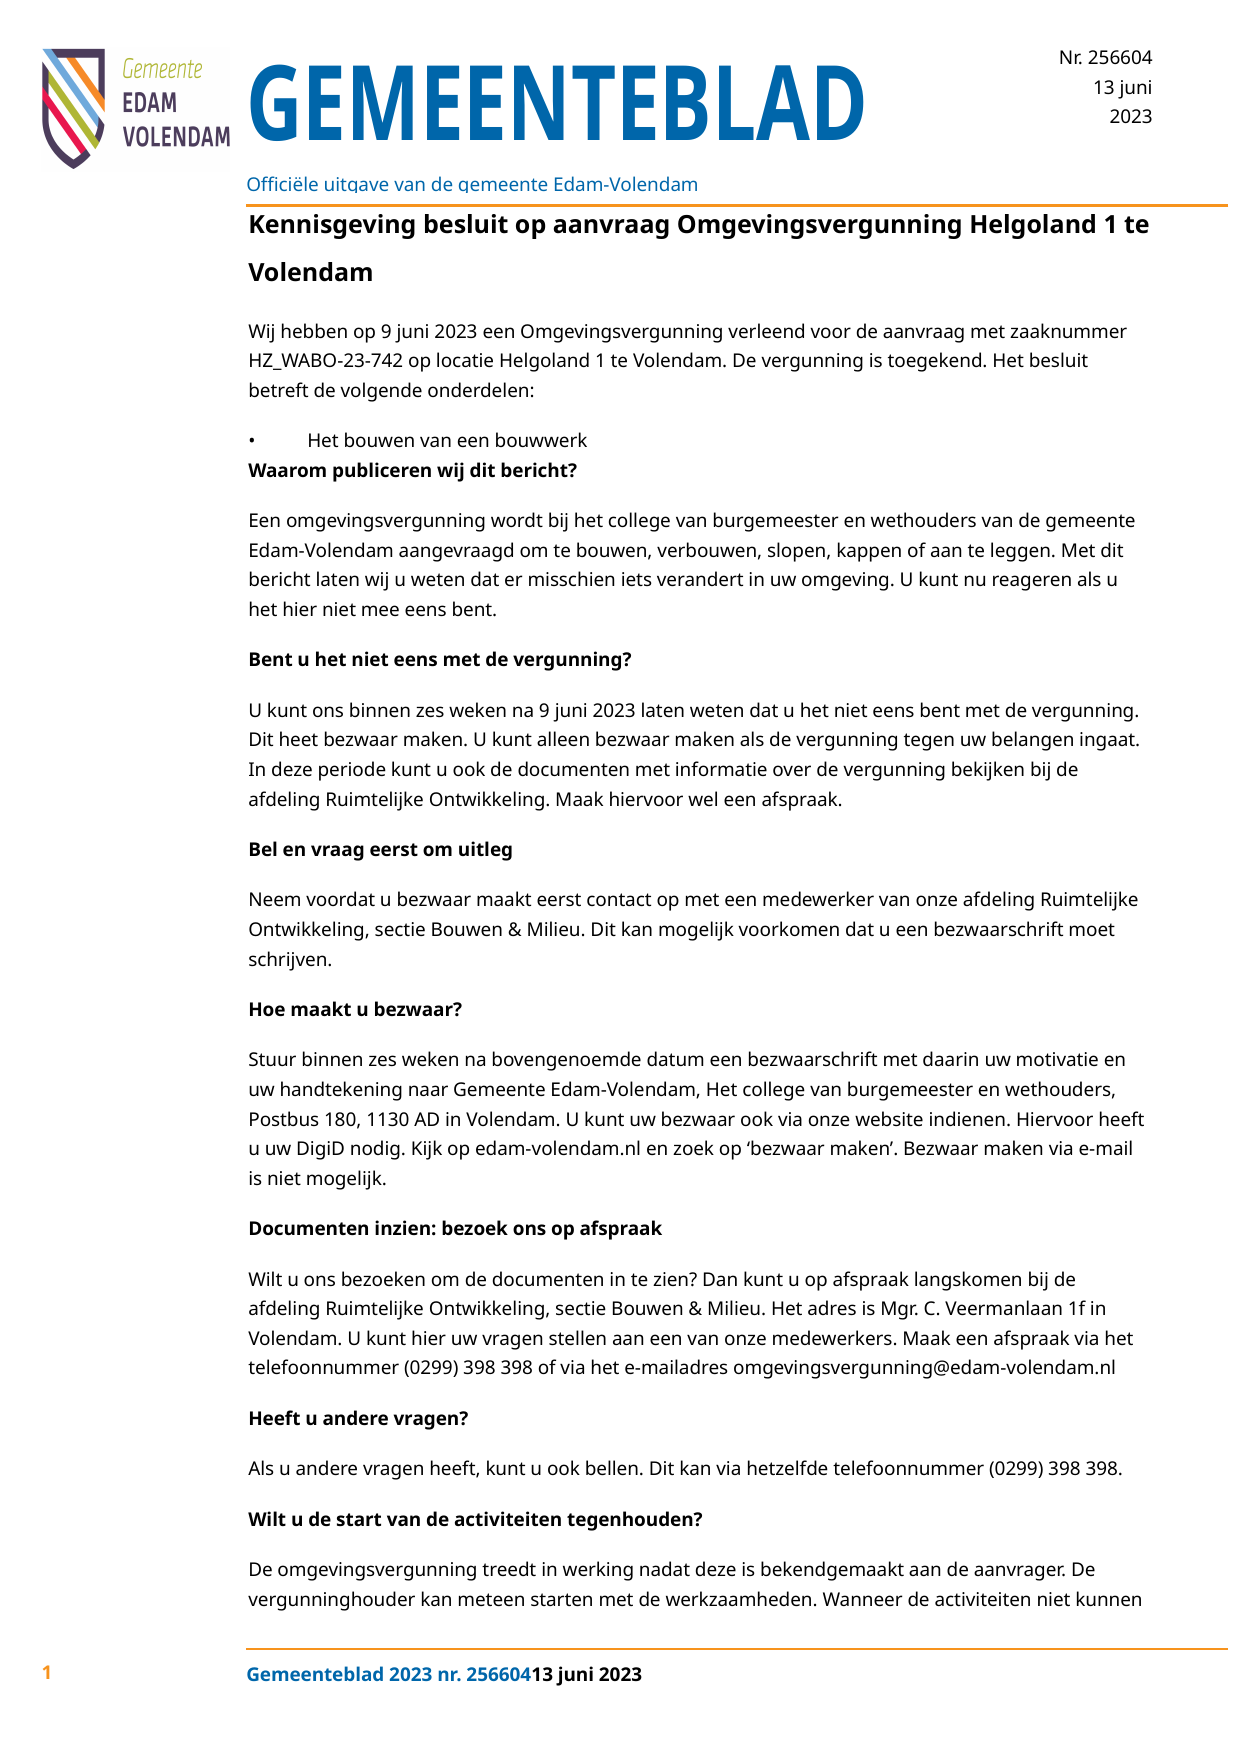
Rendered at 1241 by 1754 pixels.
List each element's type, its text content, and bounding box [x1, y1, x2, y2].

text Wij hebben op 9 juni 2023 een Omgevingsvergunning verleend voor de aanvraag met zaaknummer HZ_WABO-23-742 op locatie Helgoland 1 te Volendam. De vergunning is toegekend. Het besluit betreft de volgende onderdelen: [248, 318, 1152, 403]
text Wilt u ons bezoeken om de documenten in te zien? Dan kunt u op afspraak langskomen bij de afdeling Ruimtelijke Ontwikkeling, sectie Bouwen & Milieu. Het adres is Mgr. C. Veermanlaan 1f in Volendam. U kunt hier uw vragen stellen aan een van onze medewerkers. Maak een afspraak via het telefoonnummer (0299) 398 398 of via het e-mailadres omgevingsvergunning@edam-volendam.nl [248, 1266, 1152, 1380]
text Heeft u andere vragen? [248, 1405, 1152, 1431]
text U kunt ons binnen zes weken na 9 juni 2023 laten weten dat u het niet eens bent met de vergunning. Dit heet bezwaar maken. U kunt alleen bezwaar maken als de vergunning tegen uw belangen ingaat. In deze periode kunt u ook de documenten met informatie over de vergunning bekijken bij de afdeling Ruimtelijke Ontwikkeling. Maak hiervoor wel een afspraak. [248, 697, 1152, 812]
text Wilt u de start van de activiteiten tegenhouden? [248, 1506, 1152, 1532]
text De omgevingsvergunning treedt in werking nadat deze is bekendgemaakt aan de aanvrager. De vergunninghouder kan meteen starten met de werkzaamheden. Wanneer de activiteiten niet kunnen [248, 1556, 1152, 1612]
text Waarom publiceren wij dit bericht? [248, 457, 1152, 483]
text Als u andere vragen heeft, kunt u ook bellen. Dit kan via hetzelfde telefoonnummer (0299) 398 398. [248, 1455, 1152, 1481]
text Bel en vraag eerst om uitleg [248, 836, 1152, 862]
text Documenten inzien: bezoek ons op afspraak [248, 1215, 1152, 1241]
text Hoe maakt u bezwaar? [248, 996, 1152, 1022]
text Een omgevingsvergunning wordt bij het college van burgemeester en wethouders van de gemeente Edam-Volendam aangevraagd om te bouwen, verbouwen, slopen, kappen of aan te leggen. Met dit bericht laten wij u weten dat er misschien iets verandert in uw omgeving. U kunt nu reageren als u het hier niet mee eens bent. [248, 507, 1152, 622]
text Stuur binnen zes weken na bovengenoemde datum een bezwaarschrift met daarin uw motivatie en uw handtekening naar Gemeente Edam-Volendam, Het college van burgemeester en wethouders, Postbus 180, 1130 AD in Volendam. U kunt uw bezwaar ook via onze website indienen. Hiervoor heeft u uw DigiD nodig. Kijk op edam-volendam.nl en zoek op ‘bezwaar maken’. Bezwaar maken via e-mail is niet mogelijk. [248, 1047, 1152, 1191]
text Neem voordat u bezwaar maakt eerst contact op met een medewerker van onze afdeling Ruimtelijke Ontwikkeling, sectie Bouwen & Milieu. Dit kan mogelijk voorkomen dat u een bezwaarschrift moet schrijven. [248, 887, 1152, 972]
picture [41, 47, 231, 172]
list Het bouwen van een bouwwerk [248, 427, 1152, 453]
text Kennisgeving besluit op aanvraag Omgevingsvergunning Helgoland 1 te Volendam [248, 207, 1152, 288]
text Bent u het niet eens met de vergunning? [248, 647, 1152, 672]
